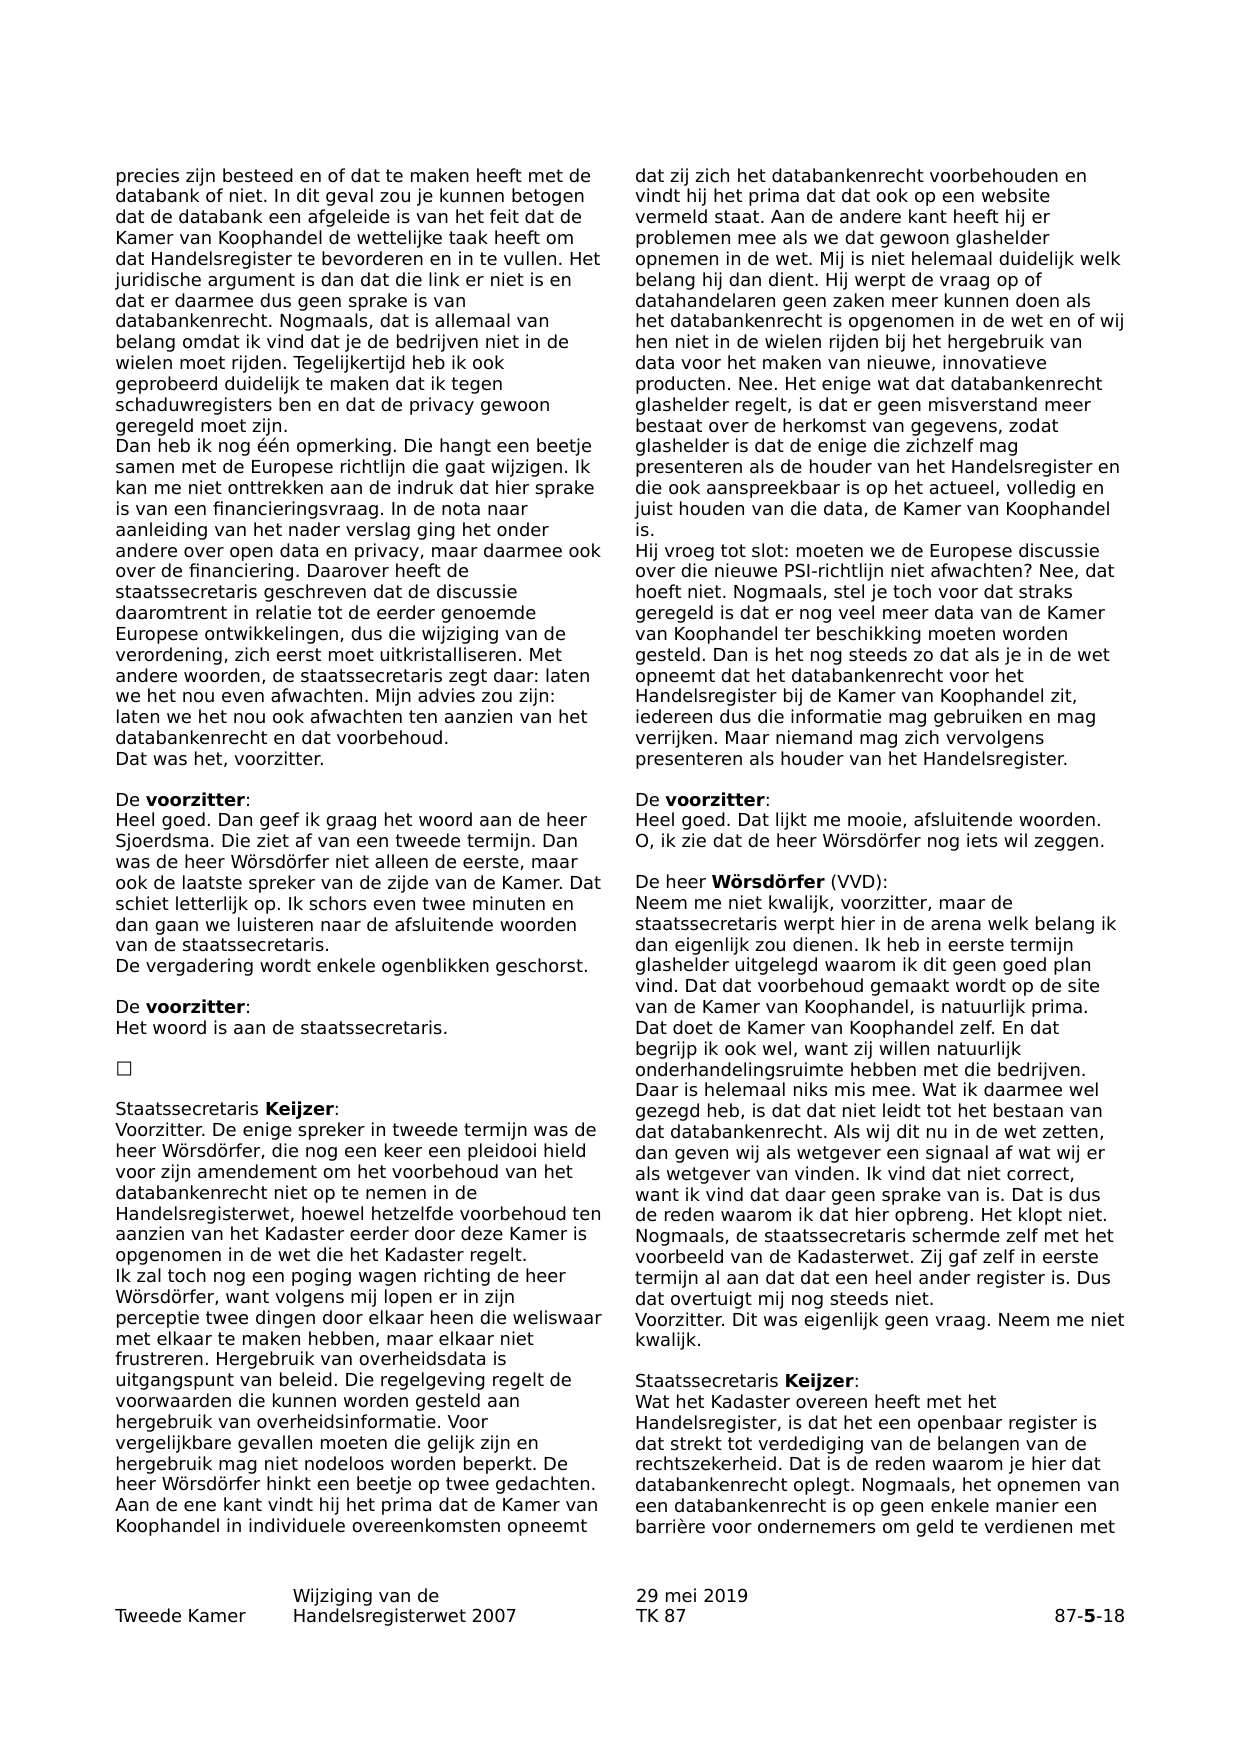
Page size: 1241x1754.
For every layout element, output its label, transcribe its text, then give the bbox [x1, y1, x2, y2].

text Staatssecretaris Keijzer: [635, 1371, 1125, 1392]
text De heer Wörsdörfer (VVD): [635, 872, 1125, 893]
text precies zijn besteed en of dat te maken heeft met de databank of niet. In dit geval zou je kunnen betogen dat de databank een afgeleide is van het feit dat de Kamer van Koophandel de wettelijke taak heeft om dat Handelsregister te bevorderen en in te vullen. Het juridische argument is dan dat die link er niet is en dat er daarmee dus geen sprake is van databankenrecht. Nogmaals, dat is allemaal van belang omdat ik vind dat je de bedrijven niet in de wielen moet rijden. Tegelijkertijd heb ik ook geprobeerd duidelijk te maken dat ik tegen schaduwregisters ben en dat de privacy gewoon geregeld moet zijn. [115, 165, 605, 436]
text Ik zal toch nog een poging wagen richting de heer Wörsdörfer, want volgens mij lopen er in zijn perceptie twee dingen door elkaar heen die weliswaar met elkaar te maken hebben, maar elkaar niet frustreren. Hergebruik van overheidsdata is uitgangspunt van beleid. Die regelgeving regelt de voorwaarden die kunnen worden gesteld aan hergebruik van overheidsinformatie. Voor vergelijkbare gevallen moeten die gelijk zijn en hergebruik mag niet nodeloos worden beperkt. De heer Wörsdörfer hinkt een beetje op twee gedachten. Aan de ene kant vindt hij het prima dat de Kamer van Koophandel in individuele overeenkomsten opneemt [115, 1266, 605, 1537]
text dat zij zich het databankenrecht voorbehouden en vindt hij het prima dat dat ook op een website vermeld staat. Aan de andere kant heeft hij er problemen mee als we dat gewoon glashelder opnemen in de wet. Mij is niet helemaal duidelijk welk belang hij dan dient. Hij werpt de vraag op of datahandelaren geen zaken meer kunnen doen als het databankenrecht is opgenomen in de wet en of wij hen niet in de wielen rijden bij het hergebruik van data voor het maken van nieuwe, innovatieve producten. Nee. Het enige wat dat databankenrecht glashelder regelt, is dat er geen misverstand meer bestaat over de herkomst van gegevens, zodat glashelder is dat de enige die zichzelf mag presenteren als de houder van het Handelsregister en die ook aanspreekbaar is op het actueel, volledig en juist houden van die data, de Kamer van Koophandel is. [635, 165, 1125, 540]
text Heel goed. Dat lijkt me mooie, afsluitende woorden. O, ik zie dat de heer Wörsdörfer nog iets wil zeggen. [635, 810, 1125, 852]
text Voorzitter. Dit was eigenlijk geen vraag. Neem me niet kwalijk. [635, 1309, 1125, 1351]
text Heel goed. Dan geef ik graag het woord aan de heer Sjoerdsma. Die ziet af van een tweede termijn. Dan was de heer Wörsdörfer niet alleen de eerste, maar ook de laatste spreker van de zijde van de Kamer. Dat schiet letterlijk op. Ik schors even twee minuten en dan gaan we luisteren naar de afsluitende woorden van de staatssecretaris. [115, 810, 605, 956]
text Dat was het, voorzitter. [115, 749, 605, 769]
text Wat het Kadaster overeen heeft met het Handelsregister, is dat het een openbaar register is dat strekt tot verdediging van de belangen van de rechtszekerheid. Dat is de reden waarom je hier dat databankenrecht oplegt. Nogmaals, het opnemen van een databankenrecht is op geen enkele manier een barrière voor ondernemers om geld te verdienen met [635, 1392, 1125, 1537]
text De voorzitter: [115, 789, 605, 810]
text Voorzitter. De enige spreker in tweede termijn was de heer Wörsdörfer, die nog een keer een pleidooi hield voor zijn amendement om het voorbehoud van het databankenrecht niet op te nemen in de Handelsregisterwet, hoewel hetzelfde voorbehoud ten aanzien van het Kadaster eerder door deze Kamer is opgenomen in de wet die het Kadaster regelt. [115, 1120, 605, 1266]
text Dan heb ik nog één opmerking. Die hangt een beetje samen met de Europese richtlijn die gaat wijzigen. Ik kan me niet onttrekken aan de indruk dat hier sprake is van een financieringsvraag. In de nota naar aanleiding van het nader verslag ging het onder andere over open data en privacy, maar daarmee ook over de financiering. Daarover heeft de staatssecretaris geschreven dat de discussie daaromtrent in relatie tot de eerder genoemde Europese ontwikkelingen, dus die wijziging van de verordening, zich eerst moet uitkristalliseren. Met andere woorden, de staatssecretaris zegt daar: laten we het nou even afwachten. Mijn advies zou zijn: laten we het nou ook afwachten ten aanzien van het databankenrecht en dat voorbehoud. [115, 436, 605, 749]
text Hij vroeg tot slot: moeten we de Europese discussie over die nieuwe PSI-richtlijn niet afwachten? Nee, dat hoeft niet. Nogmaals, stel je toch voor dat straks geregeld is dat er nog veel meer data van de Kamer van Koophandel ter beschikking moeten worden gesteld. Dan is het nog steeds zo dat als je in de wet opneemt dat het databankenrecht voor het Handelsregister bij de Kamer van Koophandel zit, iedereen dus die informatie mag gebruiken en mag verrijken. Maar niemand mag zich vervolgens presenteren als houder van het Handelsregister. [635, 540, 1125, 769]
text Staatssecretaris Keijzer: [115, 1099, 605, 1120]
text De voorzitter: [635, 789, 1125, 810]
text Het woord is aan de staatssecretaris. [115, 1018, 605, 1038]
text De voorzitter: [115, 997, 605, 1018]
text Neem me niet kwalijk, voorzitter, maar de staatssecretaris werpt hier in de arena welk belang ik dan eigenlijk zou dienen. Ik heb in eerste termijn glashelder uitgelegd waarom ik dit geen goed plan vind. Dat dat voorbehoud gemaakt wordt op de site van de Kamer van Koophandel, is natuurlijk prima. Dat doet de Kamer van Koophandel zelf. En dat begrijp ik ook wel, want zij willen natuurlijk onderhandelingsruimte hebben met die bedrijven. Daar is helemaal niks mis mee. Wat ik daarmee wel gezegd heb, is dat dat niet leidt tot het bestaan van dat databankenrecht. Als wij dit nu in de wet zetten, dan geven wij als wetgever een signaal af wat wij er als wetgever van vinden. Ik vind dat niet correct, want ik vind dat daar geen sprake van is. Dat is dus de reden waarom ik dat hier opbreng. Het klopt niet. Nogmaals, de staatssecretaris schermde zelf met het voorbeeld van de Kadasterwet. Zij gaf zelf in eerste termijn al aan dat dat een heel ander register is. Dus dat overtuigt mij nog steeds niet. [635, 893, 1125, 1309]
text ⬜ [115, 1058, 605, 1079]
text De vergadering wordt enkele ogenblikken geschorst. [115, 956, 605, 977]
